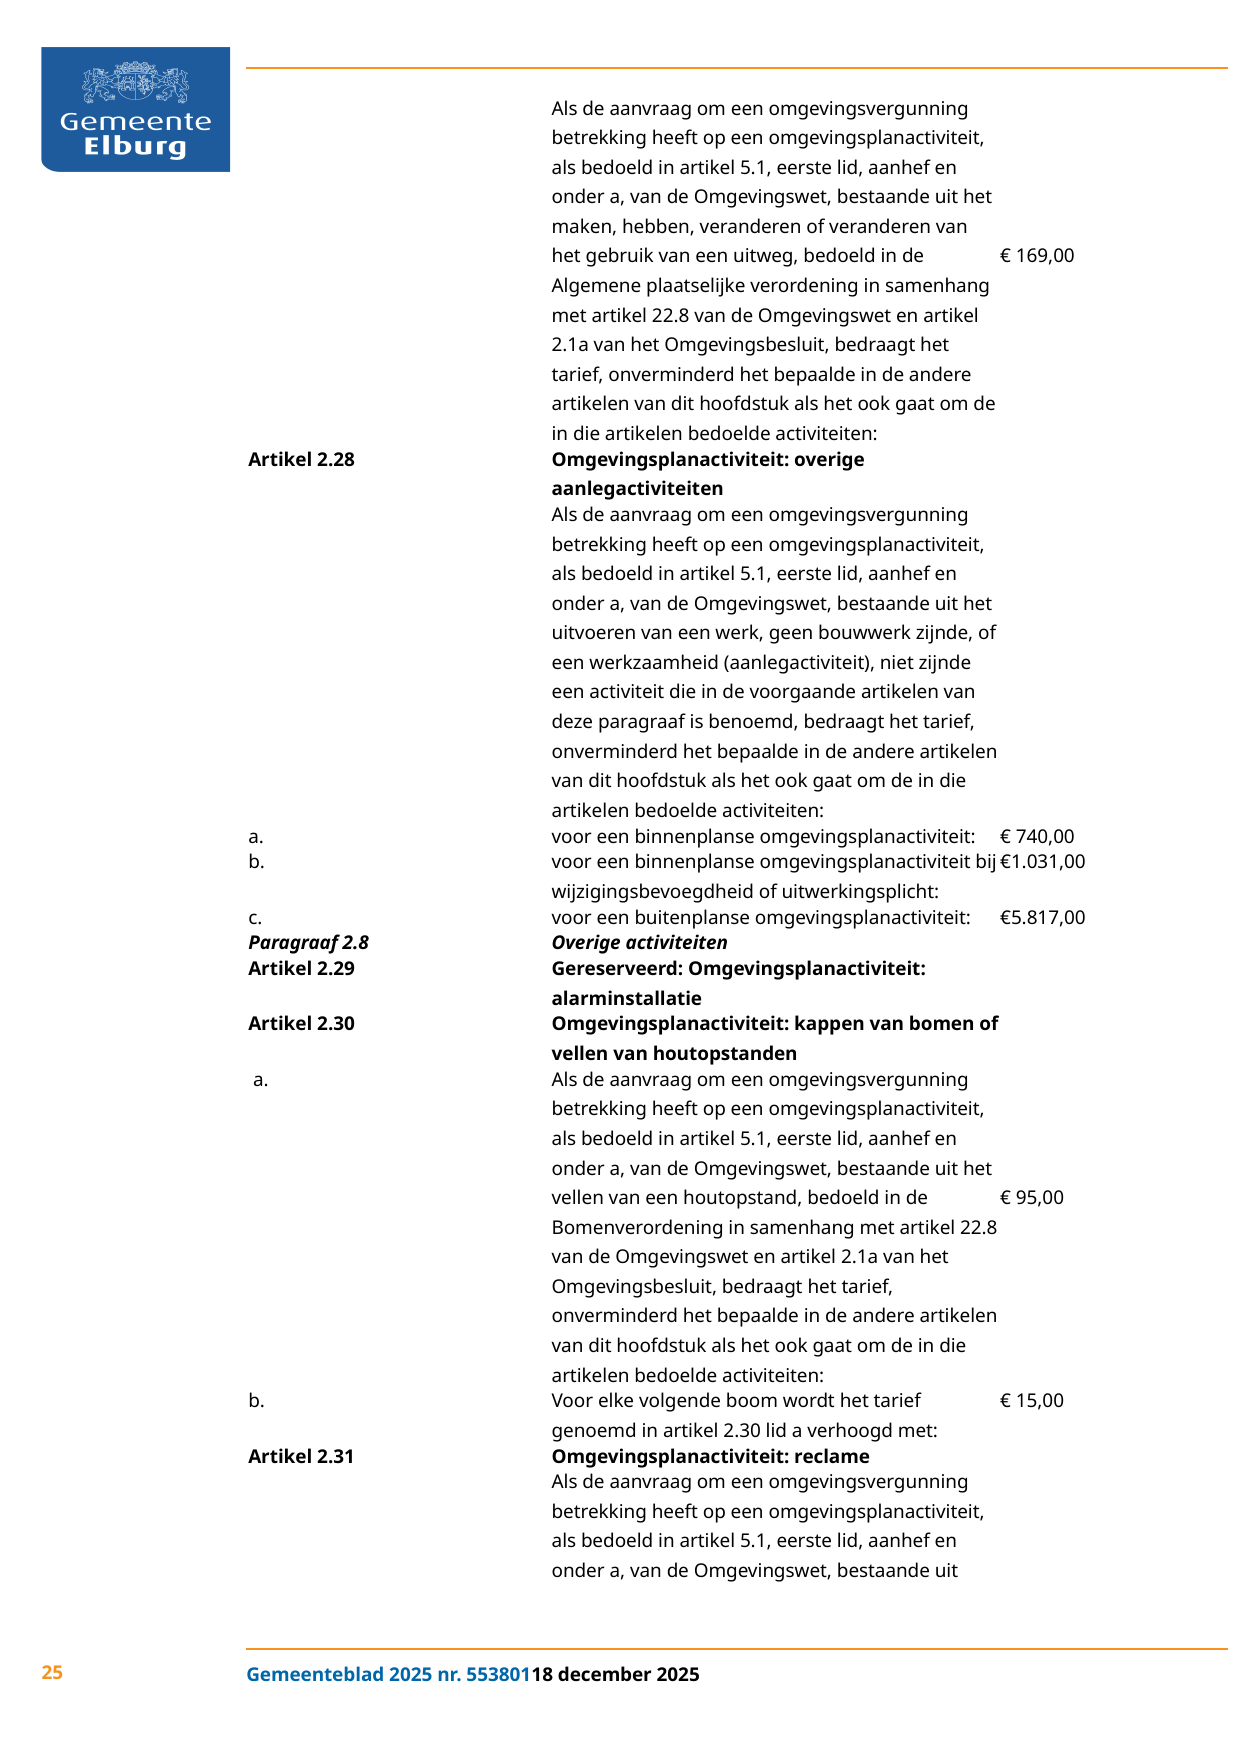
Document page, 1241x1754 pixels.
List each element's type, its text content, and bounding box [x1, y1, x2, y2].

table_cell [1000, 1469, 1152, 1583]
table_cell € 169,00 [1000, 95, 1152, 446]
table_cell Paragraaf 2.8 [248, 930, 551, 955]
table_cell Omgevingsplanactiviteit: kappen van bomen of vellen van houtopstanden [551, 1011, 1000, 1066]
table_cell c. [248, 904, 551, 929]
table_cell € 95,00 [1000, 1066, 1152, 1387]
table_cell Artikel 2.28 [248, 446, 551, 501]
table_cell Voor elke volgende boom wordt het tarief genoemd in artikel 2.30 lid a verhoogd met: [551, 1388, 1000, 1443]
table_cell Overige activiteiten [551, 930, 1000, 955]
table_cell a. [248, 1066, 551, 1387]
table_cell [1000, 955, 1152, 1011]
table_cell [248, 501, 551, 823]
table_cell [248, 95, 551, 446]
table_cell [1000, 1443, 1152, 1468]
table_cell a. [248, 823, 551, 848]
table_cell [1000, 501, 1152, 823]
table_cell €5.817,00 [1000, 904, 1152, 929]
table_cell [248, 1469, 551, 1583]
table_cell € 15,00 [1000, 1388, 1152, 1443]
table_cell Artikel 2.30 [248, 1011, 551, 1066]
table_cell voor een binnenplanse omgevingsplanactiviteit: [551, 823, 1000, 848]
table_cell Artikel 2.31 [248, 1443, 551, 1468]
table_cell b. [248, 1388, 551, 1443]
table_cell Als de aanvraag om een omgevingsvergunning betrekking heeft op een omgevingsplanactiviteit, als bedoeld in artikel 5.1, eerste lid, aanhef en onder a, van de Omgevingswet, bestaande uit het vellen van een houtopstand, bedoeld in de Bomenverordening in samenhang met artikel 22.8 van de Omgevingswet en artikel 2.1a van het Omgevingsbesluit, bedraagt het tarief, onverminderd het bepaalde in de andere artikelen van dit hoofdstuk als het ook gaat om de in die artikelen bedoelde activiteiten: [551, 1066, 1000, 1387]
table_cell voor een binnenplanse omgevingsplanactiviteit bij wijzigingsbevoegdheid of uitwerkingsplicht: [551, 849, 1000, 904]
table_cell voor een buitenplanse omgevingsplanactiviteit: [551, 904, 1000, 929]
table_cell Gereserveerd: Omgevingsplanactiviteit: alarminstallatie [551, 955, 1000, 1011]
table_cell [1000, 1011, 1152, 1066]
table_cell b. [248, 849, 551, 904]
table_cell Artikel 2.29 [248, 955, 551, 1011]
table_cell [1000, 930, 1152, 955]
table_cell € 740,00 [1000, 823, 1152, 848]
table_cell Als de aanvraag om een omgevingsvergunning betrekking heeft op een omgevingsplanactiviteit, als bedoeld in artikel 5.1, eerste lid, aanhef en onder a, van de Omgevingswet, bestaande uit het maken, hebben, veranderen of veranderen van het gebruik van een uitweg, bedoeld in de Algemene plaatselijke verordening in samenhang met artikel 22.8 van de Omgevingswet en artikel 2.1a van het Omgevingsbesluit, bedraagt het tarief, onverminderd het bepaalde in de andere artikelen van dit hoofdstuk als het ook gaat om de in die artikelen bedoelde activiteiten: [551, 95, 1000, 446]
table_cell [1000, 446, 1152, 501]
table_cell Als de aanvraag om een omgevingsvergunning betrekking heeft op een omgevingsplanactiviteit, als bedoeld in artikel 5.1, eerste lid, aanhef en onder a, van de Omgevingswet, bestaande uit [551, 1469, 1000, 1583]
table_cell Omgevingsplanactiviteit: reclame [551, 1443, 1000, 1468]
picture [41, 47, 231, 172]
table_cell Als de aanvraag om een omgevingsvergunning betrekking heeft op een omgevingsplanactiviteit, als bedoeld in artikel 5.1, eerste lid, aanhef en onder a, van de Omgevingswet, bestaande uit het uitvoeren van een werk, geen bouwwerk zijnde, of een werkzaamheid (aanlegactiviteit), niet zijnde een activiteit die in de voorgaande artikelen van deze paragraaf is benoemd, bedraagt het tarief, onverminderd het bepaalde in de andere artikelen van dit hoofdstuk als het ook gaat om de in die artikelen bedoelde activiteiten: [551, 501, 1000, 823]
table_cell €1.031,00 [1000, 849, 1152, 904]
table_cell Omgevingsplanactiviteit: overige aanlegactiviteiten [551, 446, 1000, 501]
